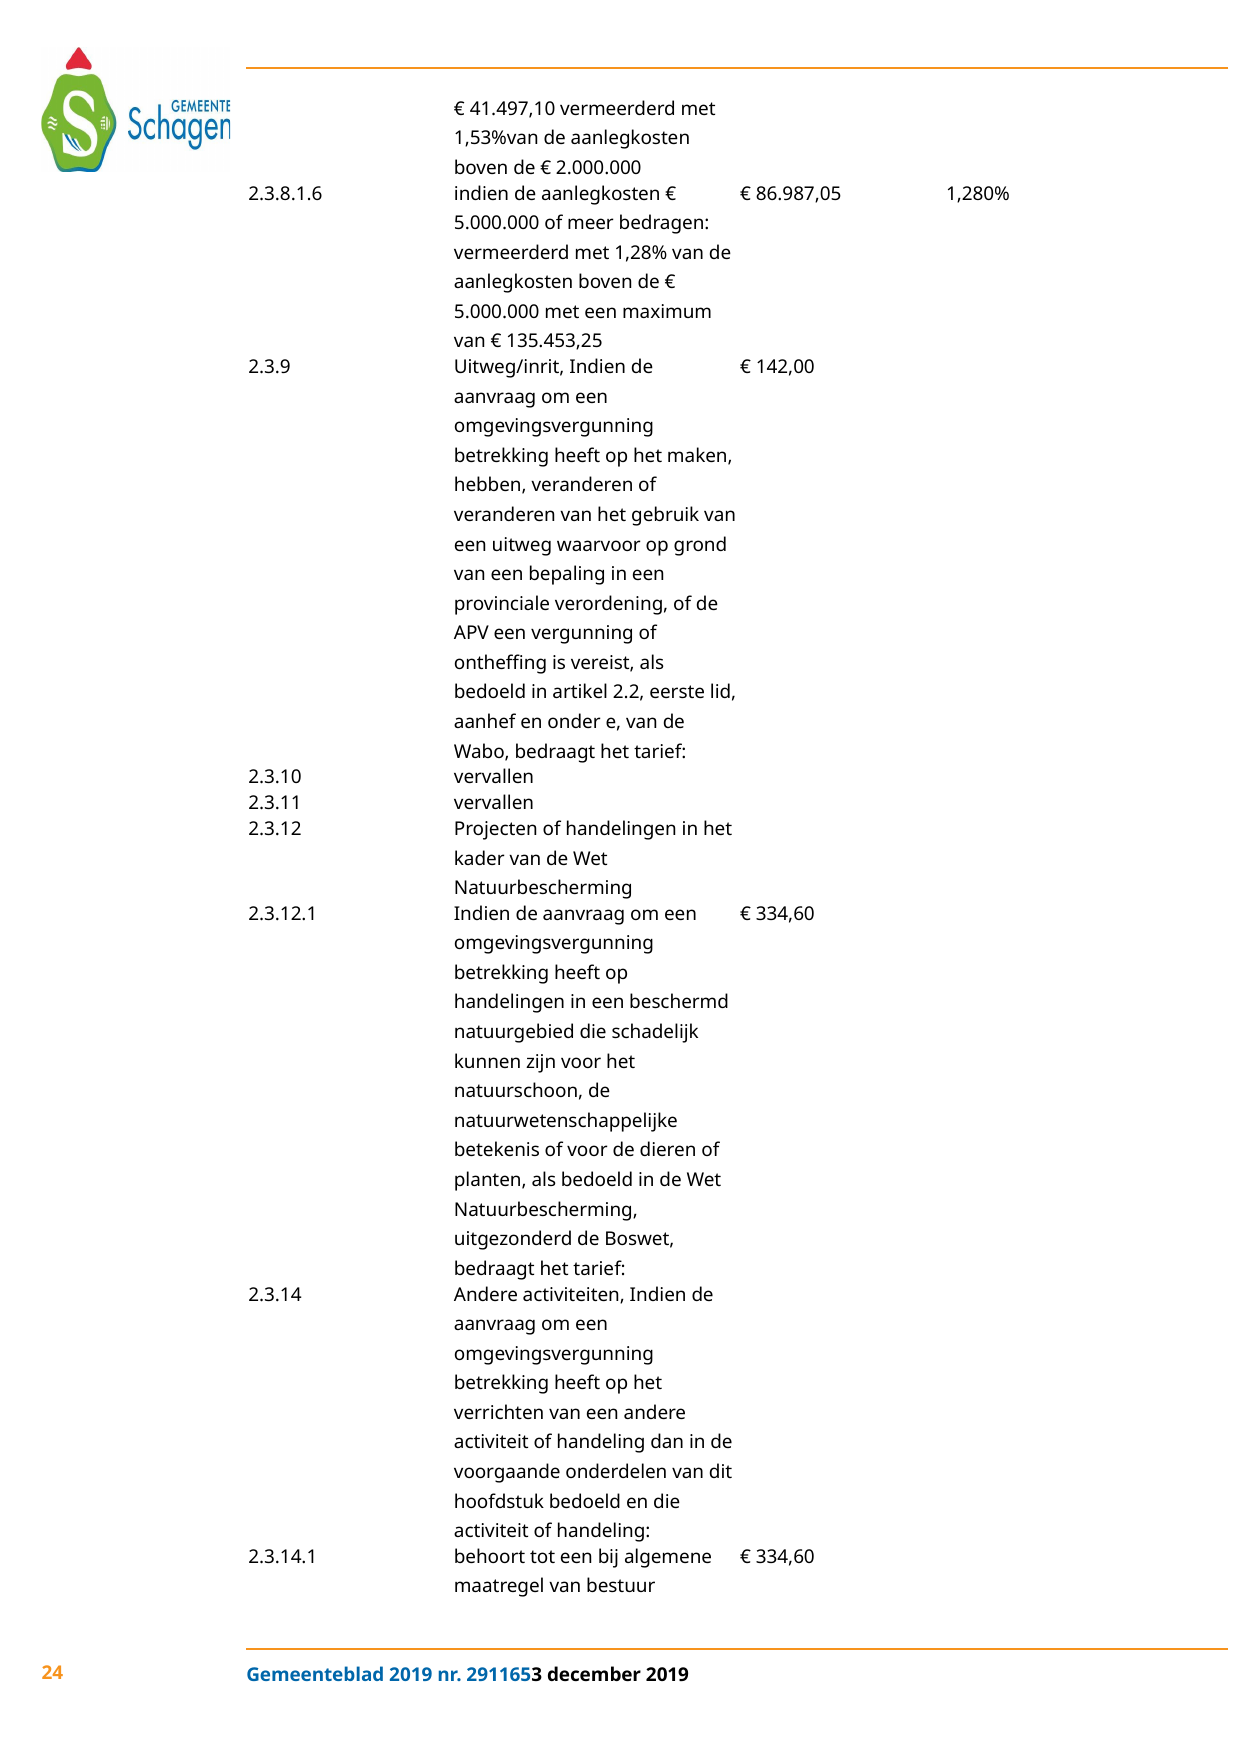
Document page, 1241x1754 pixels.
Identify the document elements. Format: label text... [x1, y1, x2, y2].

picture [41, 47, 231, 172]
table_cell Andere activiteiten, Indien de aanvraag om een omgevingsvergunning betrekking heeft op het verrichten van een andere activiteit of handeling dan in de voorgaande onderdelen van dit hoofdstuk bedoeld en die activiteit of handeling: [454, 1281, 740, 1543]
table_cell 2.3.14 [248, 1281, 454, 1543]
table_cell [946, 1281, 1152, 1543]
table_cell € 41.497,10 vermeerderd met 1,53%van de aanlegkosten boven de € 2.000.000 [454, 95, 740, 180]
table_cell Uitweg/inrit, Indien de aanvraag om een omgevingsvergunning betrekking heeft op het maken, hebben, veranderen of veranderen van het gebruik van een uitweg waarvoor op grond van een bepaling in een provinciale verordening, of de APV een vergunning of ontheffing is vereist, als bedoeld in artikel 2.2, eerste lid, aanhef en onder e, van de Wabo, bedraagt het tarief: [454, 353, 740, 764]
table_cell 2.3.8.1.6 [248, 180, 454, 353]
table_cell [946, 900, 1152, 1281]
table_cell 2.3.11 [248, 789, 454, 815]
table_cell € 334,60 [740, 900, 946, 1281]
table_cell 1,280% [946, 180, 1152, 353]
table_cell [740, 1281, 946, 1543]
table_cell vervallen [454, 764, 740, 789]
table_cell [946, 353, 1152, 764]
table_cell € 334,60 [740, 1543, 946, 1598]
table_cell vervallen [454, 789, 740, 815]
table_cell 2.3.10 [248, 764, 454, 789]
table_cell indien de aanlegkosten € 5.000.000 of meer bedragen: vermeerderd met 1,28% van de aanlegkosten boven de € 5.000.000 met een maximum van € 135.453,25 [454, 180, 740, 353]
table_cell Indien de aanvraag om een omgevingsvergunning betrekking heeft op handelingen in een beschermd natuurgebied die schadelijk kunnen zijn voor het natuurschoon, de natuurwetenschappelijke betekenis of voor de dieren of planten, als bedoeld in de Wet Natuurbescherming, uitgezonderd de Boswet, bedraagt het tarief: [454, 900, 740, 1281]
table_cell 2.3.12.1 [248, 900, 454, 1281]
table_cell 2.3.14.1 [248, 1543, 454, 1598]
table_cell [740, 815, 946, 900]
table_cell behoort tot een bij algemene maatregel van bestuur [454, 1543, 740, 1598]
table_cell [946, 764, 1152, 789]
table_cell € 86.987,05 [740, 180, 946, 353]
table_cell [946, 1543, 1152, 1598]
table_cell [740, 789, 946, 815]
table_cell Projecten of handelingen in het kader van de Wet Natuurbescherming [454, 815, 740, 900]
table_cell 2.3.12 [248, 815, 454, 900]
table_cell [248, 95, 454, 180]
table_cell [740, 764, 946, 789]
table_cell [740, 95, 946, 180]
table_cell 2.3.9 [248, 353, 454, 764]
table_cell [946, 95, 1152, 180]
table_cell € 142,00 [740, 353, 946, 764]
table_cell [946, 789, 1152, 815]
table_cell [946, 815, 1152, 900]
